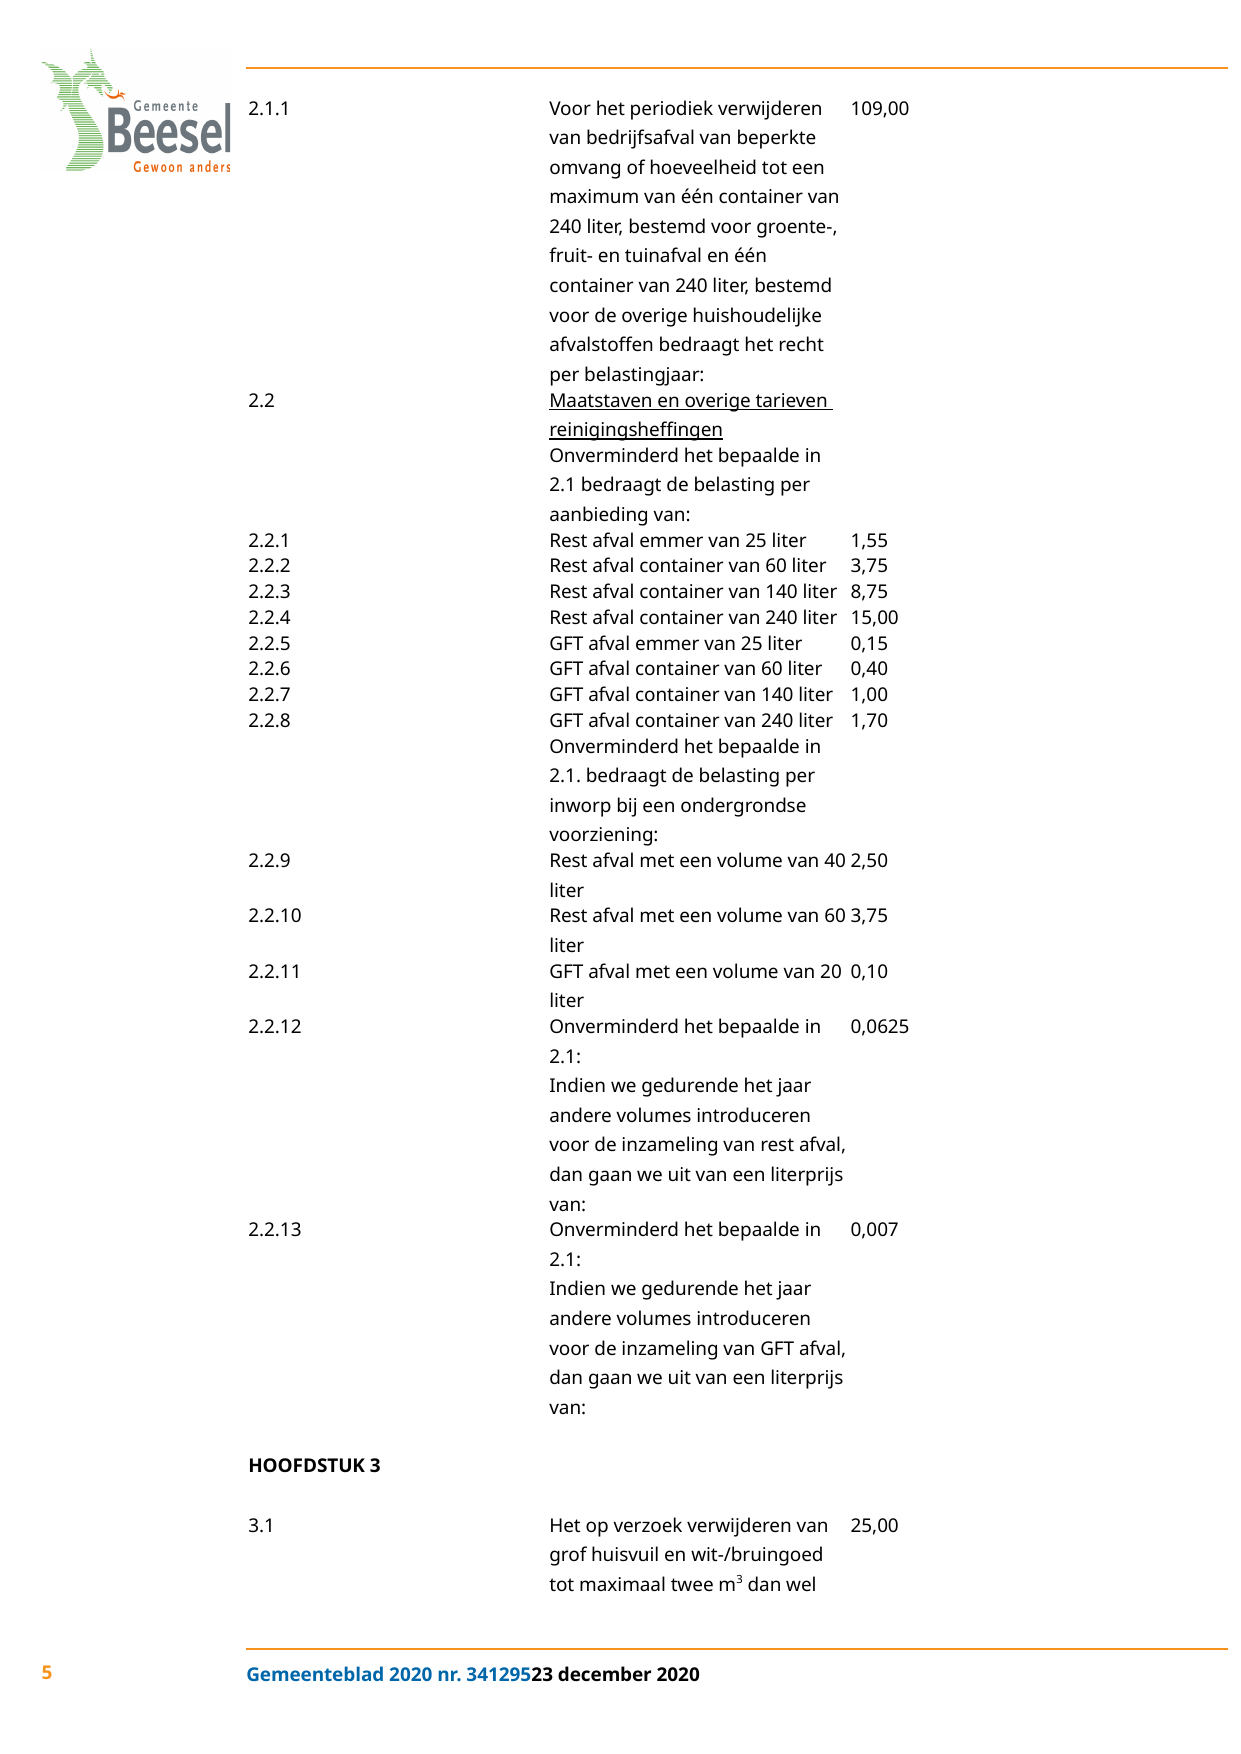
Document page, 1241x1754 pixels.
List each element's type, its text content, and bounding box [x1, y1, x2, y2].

table_cell 2.2.2 [248, 553, 549, 578]
table_cell GFT afval met een volume van 20 liter [549, 958, 850, 1013]
picture [41, 47, 231, 172]
table_cell 0,40 [850, 656, 1152, 681]
table_cell Rest afval met een volume van 60 liter [549, 903, 850, 958]
table_cell 2.2.3 [248, 579, 549, 604]
table_cell 15,00 [850, 604, 1152, 630]
table_cell 2.2.7 [248, 681, 549, 707]
table_cell 2.2.13 [248, 1216, 549, 1420]
table_cell Voor het periodiek verwijderen van bedrijfsafval van beperkte omvang of hoeveelheid tot een maximum van één container van 240 liter, bestemd voor groente-, fruit- en tuinafval en één container van 240 liter, bestemd voor de overige huishoudelijke afvalstoffen bedraagt het recht per belastingjaar: [549, 95, 850, 387]
table_cell 2.2.10 [248, 903, 549, 958]
table_cell 0,15 [850, 630, 1152, 656]
table_cell [248, 733, 549, 847]
table_cell Onverminderd het bepaalde in 2.1: Indien we gedurende het jaar andere volumes introduceren voor de inzameling van GFT afval, dan gaan we uit van een literprijs van: [549, 1216, 850, 1420]
table_cell 2.2.9 [248, 847, 549, 903]
table_cell 3,75 [850, 903, 1152, 958]
table_cell [248, 442, 549, 527]
table_cell 2.2.6 [248, 656, 549, 681]
table_cell 109,00 [850, 95, 1152, 387]
table_header 25,00 [850, 1512, 1152, 1597]
table_cell 2.2.11 [248, 958, 549, 1013]
table_cell Rest afval container van 240 liter [549, 604, 850, 630]
table_cell Rest afval container van 60 liter [549, 553, 850, 578]
table_cell 2.2.12 [248, 1013, 549, 1216]
table_cell Rest afval container van 140 liter [549, 579, 850, 604]
table_cell 1,00 [850, 681, 1152, 707]
table_cell 2.1.1 [248, 95, 549, 387]
table_cell 2.2.1 [248, 527, 549, 553]
table_cell 3,75 [850, 553, 1152, 578]
table_cell [850, 442, 1152, 527]
table_cell GFT afval container van 60 liter [549, 656, 850, 681]
table_cell Onverminderd het bepaalde in 2.1 bedraagt de belasting per aanbieding van: [549, 442, 850, 527]
table_cell Onverminderd het bepaalde in 2.1. bedraagt de belasting per inworp bij een ondergrondse voorziening: [549, 733, 850, 847]
table_cell 2.2.8 [248, 707, 549, 733]
table_cell Onverminderd het bepaalde in 2.1: Indien we gedurende het jaar andere volumes introduceren voor de inzameling van rest afval, dan gaan we uit van een literprijs van: [549, 1013, 850, 1216]
table_cell 0,10 [850, 958, 1152, 1013]
table_cell 2.2 [248, 387, 549, 442]
table_cell [850, 387, 1152, 442]
table_cell [850, 733, 1152, 847]
table_cell 1,55 [850, 527, 1152, 553]
table_cell Maatstaven en overige tarieven reinigingsheffingen [549, 387, 850, 442]
table_cell 8,75 [850, 579, 1152, 604]
table_header 3.1 [248, 1512, 549, 1597]
table_cell 2.2.5 [248, 630, 549, 656]
table_header Het op verzoek verwijderen van grof huisvuil en wit-/bruingoed tot maximaal twee m3 dan wel [549, 1512, 850, 1597]
table_cell GFT afval container van 240 liter [549, 707, 850, 733]
table_cell Rest afval met een volume van 40 liter [549, 847, 850, 903]
table_cell Rest afval emmer van 25 liter [549, 527, 850, 553]
table_cell 1,70 [850, 707, 1152, 733]
table_cell 2.2.4 [248, 604, 549, 630]
table_cell 0,007 [850, 1216, 1152, 1420]
text HOOFDSTUK 3 [248, 1452, 1152, 1478]
table_cell 2,50 [850, 847, 1152, 903]
table_cell GFT afval emmer van 25 liter [549, 630, 850, 656]
table_cell 0,0625 [850, 1013, 1152, 1216]
table_cell GFT afval container van 140 liter [549, 681, 850, 707]
